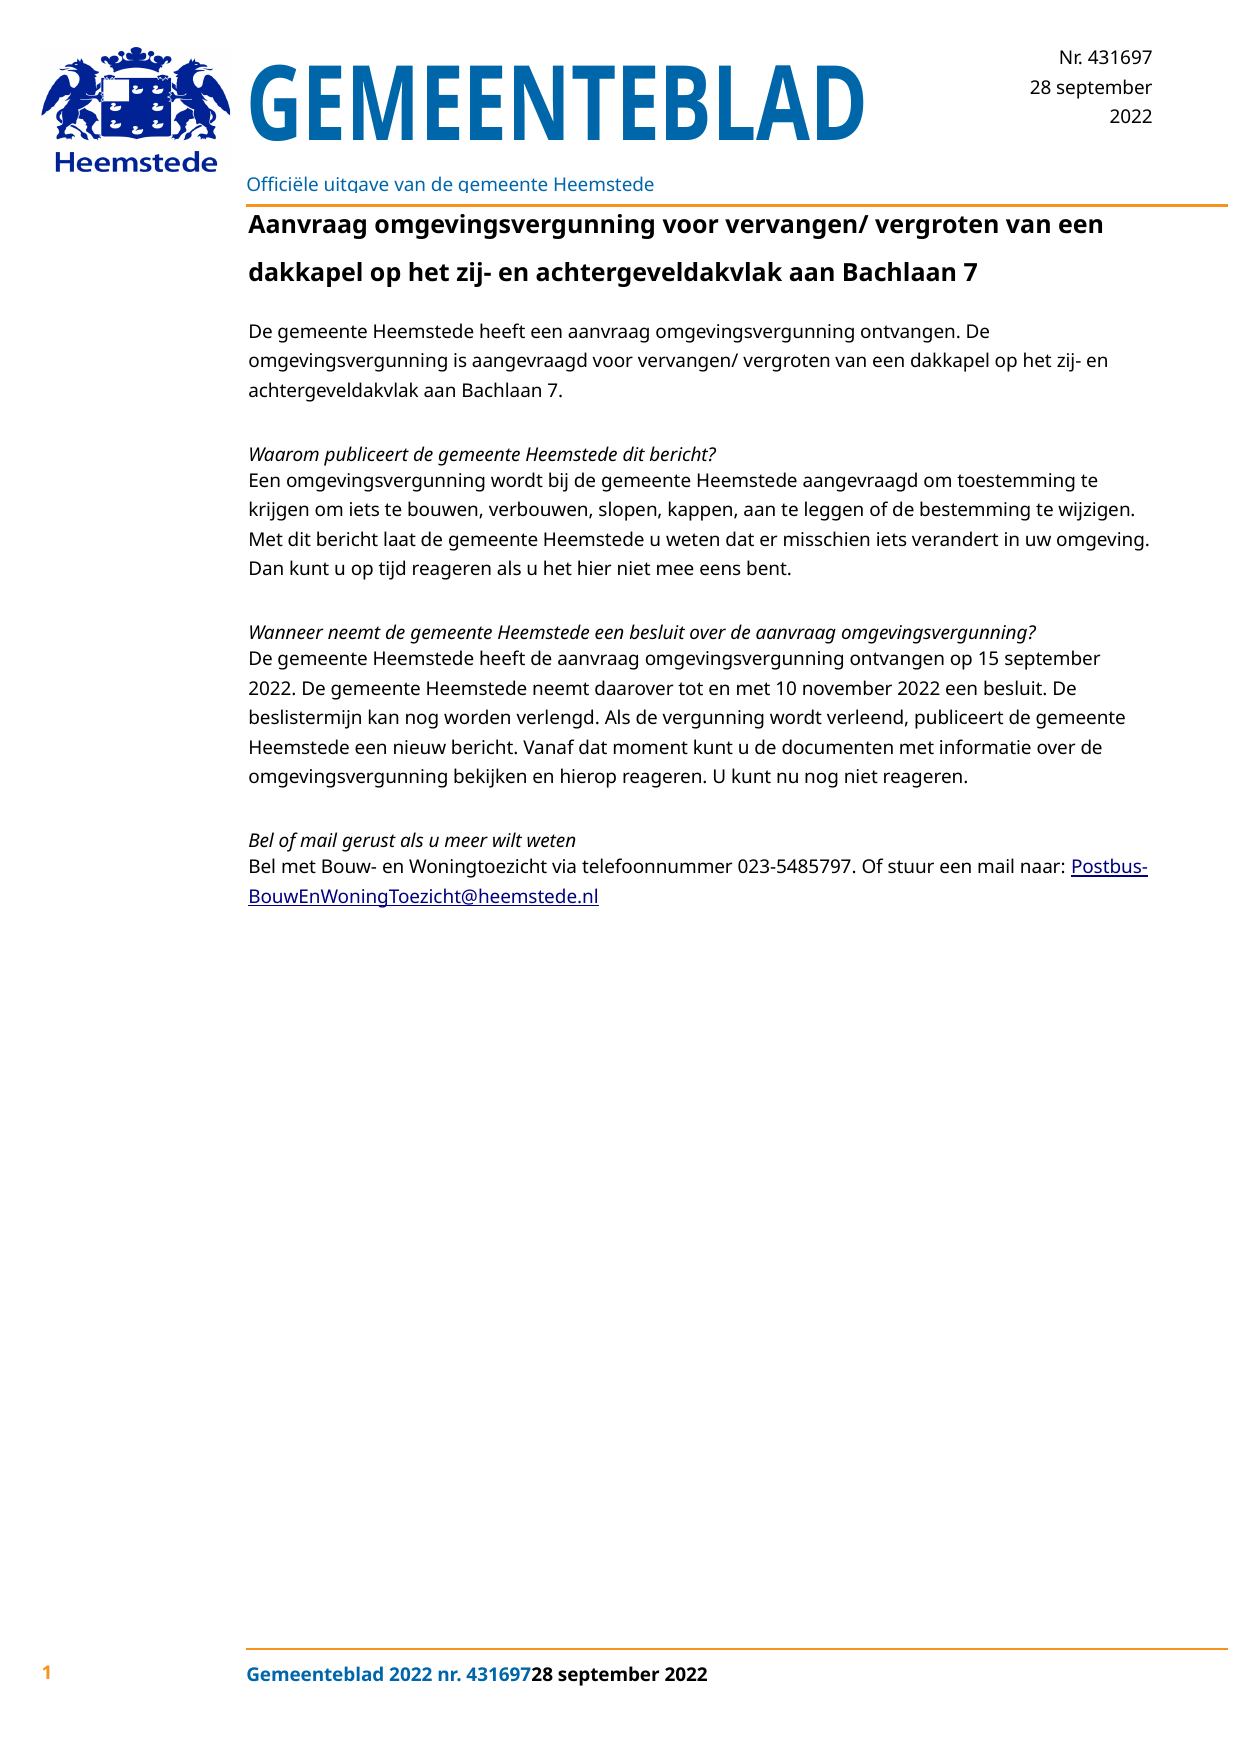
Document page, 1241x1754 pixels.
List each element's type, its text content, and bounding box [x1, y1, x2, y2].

text Een omgevingsvergunning wordt bij de gemeente Heemstede aangevraagd om toestemming te krijgen om iets te bouwen, verbouwen, slopen, kappen, aan te leggen of de bestemming te wijzigen. Met dit bericht laat de gemeente Heemstede u weten dat er misschien iets verandert in uw omgeving. Dan kunt u op tijd reageren als u het hier niet mee eens bent. [248, 467, 1152, 581]
text De gemeente Heemstede heeft een aanvraag omgevingsvergunning ontvangen. De omgevingsvergunning is aangevraagd voor vervangen/ vergroten van een dakkapel op het zij- en achtergeveldakvlak aan Bachlaan 7. [248, 318, 1152, 403]
text Bel of mail gerust als u meer wilt weten [248, 827, 1152, 853]
text Waarom publiceert de gemeente Heemstede dit bericht? [248, 441, 1152, 467]
text Bel met Bouw- en Woningtoezicht via telefoonnummer 023-5485797. Of stuur een mail naar: Postbus-BouwEnWoningToezicht@heemstede.nl [248, 853, 1152, 908]
text Aanvraag omgevingsvergunning voor vervangen/ vergroten van een dakkapel op het zij- en achtergeveldakvlak aan Bachlaan 7 [248, 207, 1152, 288]
text De gemeente Heemstede heeft de aanvraag omgevingsvergunning ontvangen op 15 september 2022. De gemeente Heemstede neemt daarover tot en met 10 november 2022 een besluit. De beslistermijn kan nog worden verlengd. Als de vergunning wordt verleend, publiceert de gemeente Heemstede een nieuw bericht. Vanaf dat moment kunt u de documenten met informatie over de omgevingsvergunning bekijken en hierop reageren. U kunt nu nog niet reageren. [248, 645, 1152, 789]
text Wanneer neemt de gemeente Heemstede een besluit over de aanvraag omgevingsvergunning? [248, 619, 1152, 645]
picture [41, 47, 231, 172]
